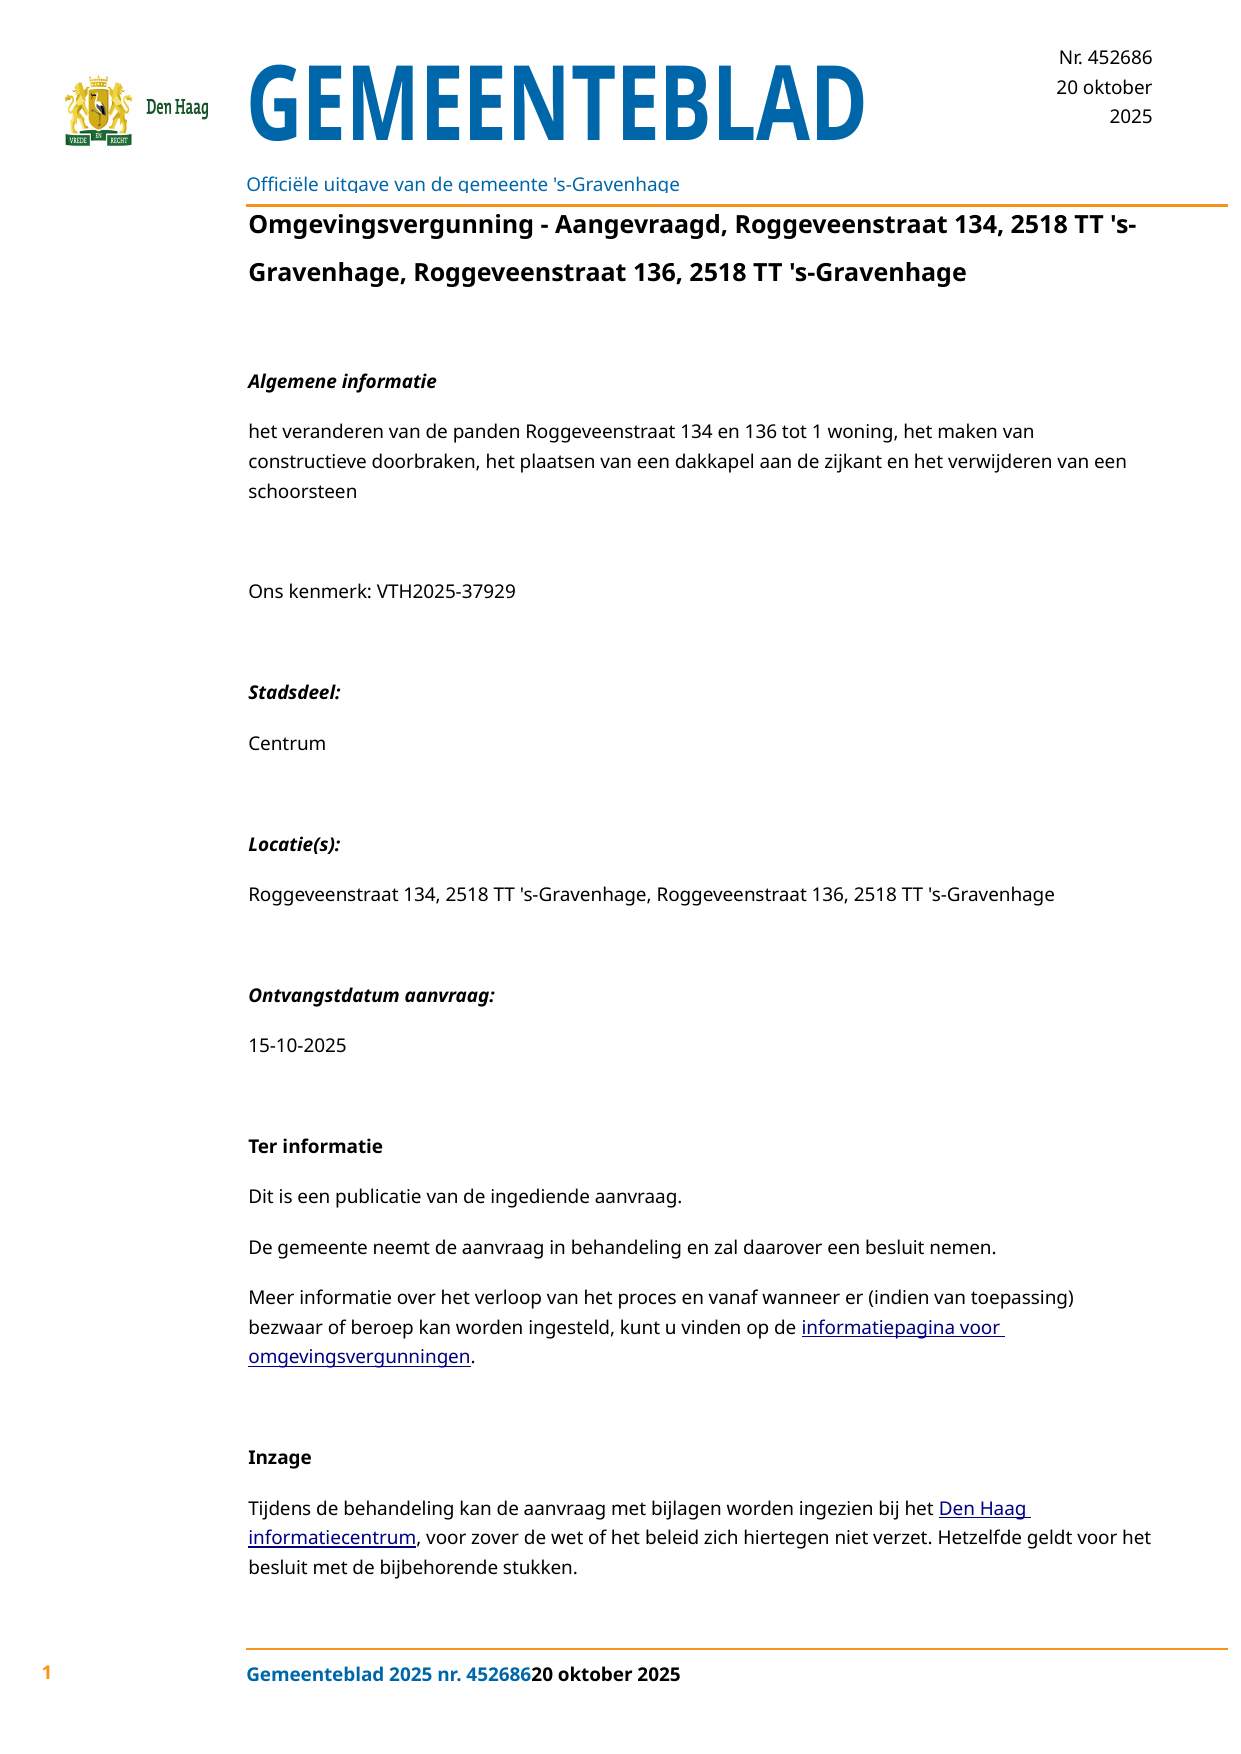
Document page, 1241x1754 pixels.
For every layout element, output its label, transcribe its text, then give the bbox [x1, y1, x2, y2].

text Algemene informatie [248, 368, 1152, 394]
text Roggeveenstraat 134, 2518 TT 's-Gravenhage, Roggeveenstraat 136, 2518 TT 's-Gravenhage [248, 881, 1152, 907]
text Ontvangstdatum aanvraag: [248, 982, 1152, 1008]
text Dit is een publicatie van de ingediende aanvraag. [248, 1184, 1152, 1209]
text Omgevingsvergunning - Aangevraagd, Roggeveenstraat 134, 2518 TT 's-Gravenhage, Roggeveenstraat 136, 2518 TT 's-Gravenhage [248, 207, 1152, 288]
text De gemeente neemt de aanvraag in behandeling en zal daarover een besluit nemen. [248, 1234, 1152, 1260]
text Stadsdeel: [248, 679, 1152, 705]
text Ter informatie [248, 1133, 1152, 1159]
text Tijdens de behandeling kan de aanvraag met bijlagen worden ingezien bij het Den Haag informatiecentrum, voor zover de wet of het beleid zich hiertegen niet verzet. Hetzelfde geldt voor het besluit met de bijbehorende stukken. [248, 1495, 1152, 1580]
text 15-10-2025 [248, 1032, 1152, 1058]
text Ons kenmerk: VTH2025-37929 [248, 579, 1152, 604]
text Centrum [248, 730, 1152, 756]
picture [41, 47, 231, 172]
text het veranderen van de panden Roggeveenstraat 134 en 136 tot 1 woning, het maken van constructieve doorbraken, het plaatsen van een dakkapel aan de zijkant en het verwijderen van een schoorsteen [248, 419, 1152, 504]
text Inzage [248, 1444, 1152, 1470]
text Meer informatie over het verloop van het proces en vanaf wanneer er (indien van toepassing) bezwaar of beroep kan worden ingesteld, kunt u vinden op de informatiepagina voor omgevingsvergunningen. [248, 1284, 1152, 1369]
text Locatie(s): [248, 831, 1152, 857]
